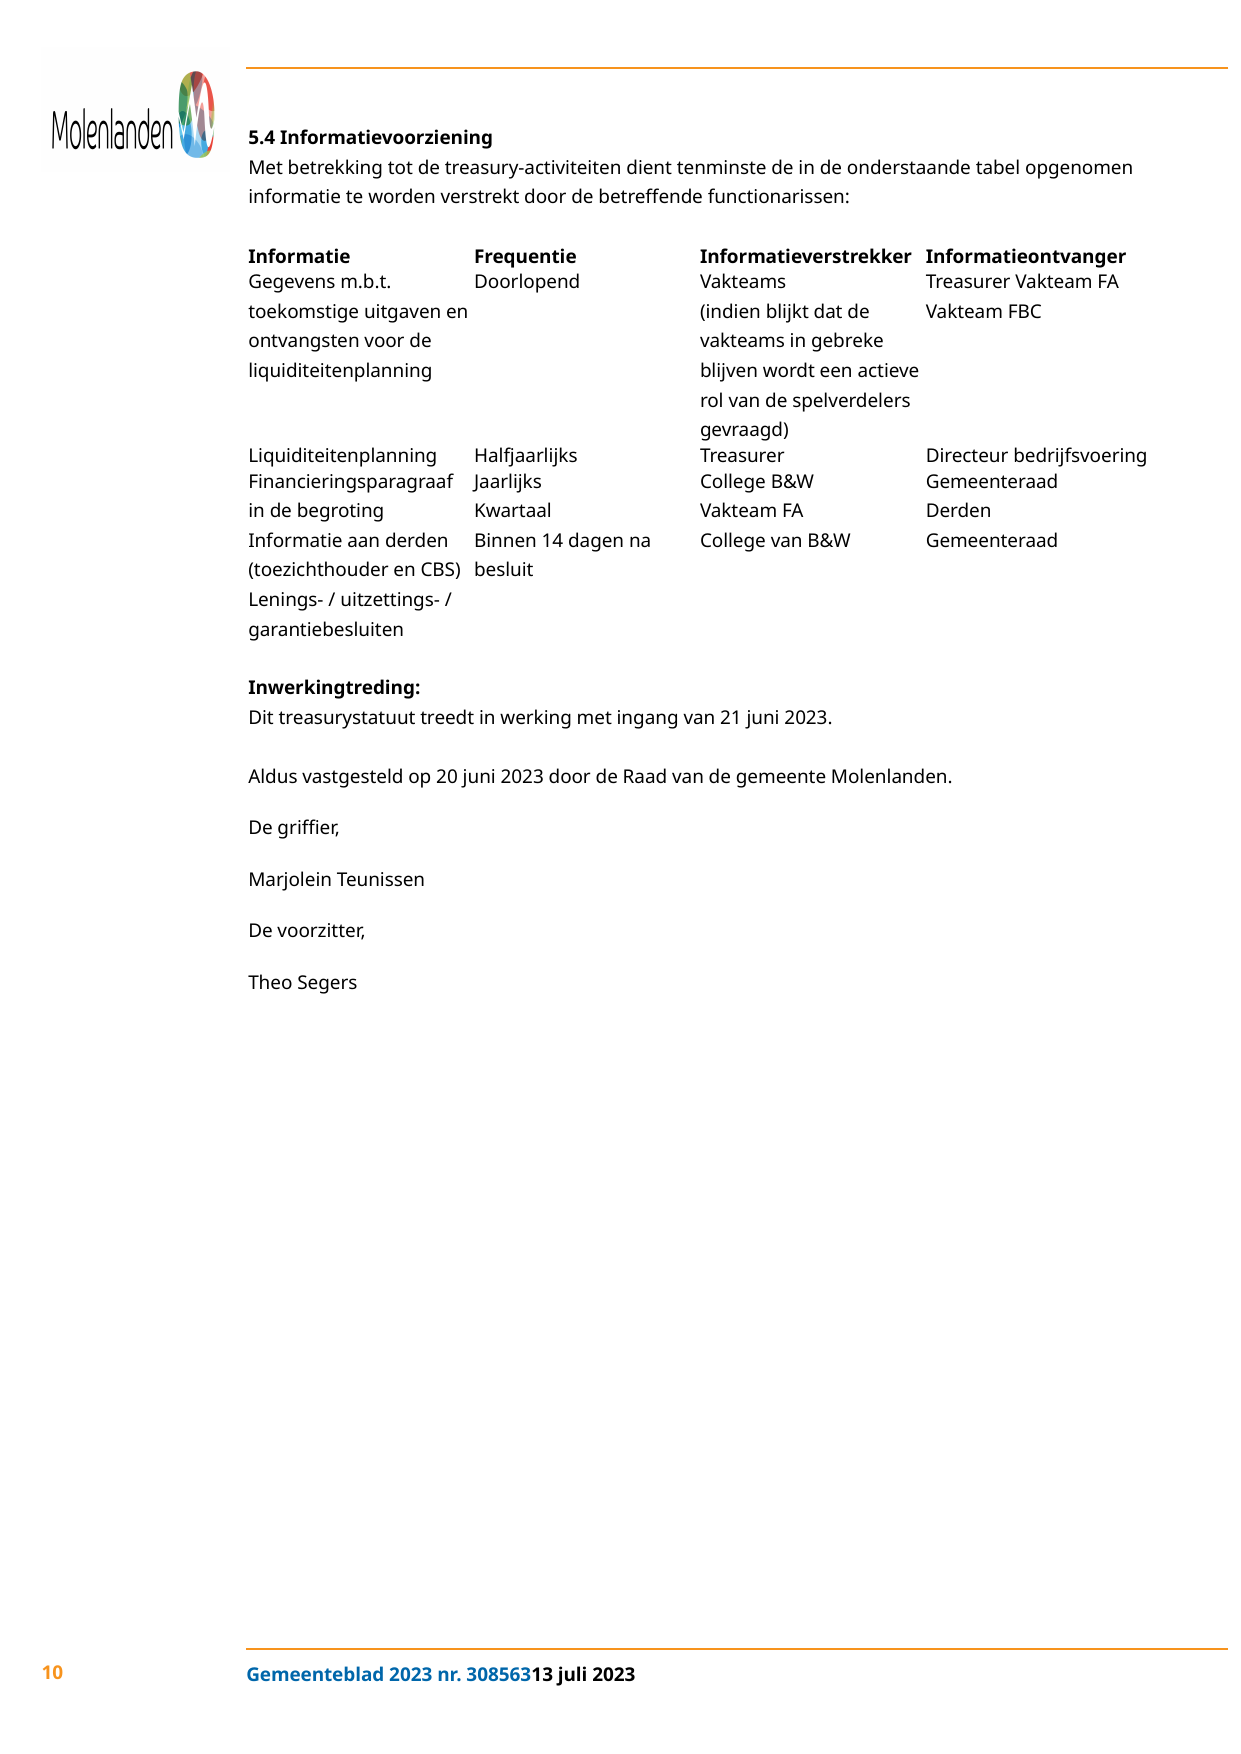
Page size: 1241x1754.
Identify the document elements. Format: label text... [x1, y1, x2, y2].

table_cell Financieringsparagraaf in de begroting Informatie aan derden (toezichthouder en CBS) Lenings- / uitzettings- / garantiebesluiten [248, 468, 474, 642]
picture [41, 47, 231, 172]
table_cell Gegevens m.b.t. toekomstige uitgaven en ontvangsten voor de liquiditeitenplanning [248, 269, 474, 442]
table_cell Jaarlijks Kwartaal Binnen 14 dagen na besluit [474, 468, 700, 642]
table_header Informatie [248, 243, 474, 268]
table_cell Halfjaarlijks [474, 442, 700, 468]
text Inwerkingtreding: [248, 674, 1152, 700]
table_header Informatieontvanger [926, 243, 1152, 268]
table_cell Directeur bedrijfsvoering [926, 442, 1152, 468]
text Theo Segers [248, 969, 1152, 995]
table_header Informatieverstrekker [700, 243, 926, 268]
table_cell Treasurer Vakteam FA Vakteam FBC [926, 269, 1152, 442]
text De voorzitter, [248, 917, 1152, 943]
text Aldus vastgesteld op 20 juni 2023 door de Raad van de gemeente Molenlanden. [248, 763, 1152, 789]
table_cell Vakteams (indien blijkt dat de vakteams in gebreke blijven wordt een actieve rol van de spelverdelers gevraagd) [700, 269, 926, 442]
text De griffier, [248, 814, 1152, 840]
text Met betrekking tot de treasury-activiteiten dient tenminste de in de onderstaande tabel opgenomen informatie te worden verstrekt door de betreffende functionarissen: [248, 154, 1152, 209]
text 5.4 Informatievoorziening [248, 124, 1152, 150]
table_cell Treasurer [700, 442, 926, 468]
table_cell Gemeenteraad Derden Gemeenteraad [926, 468, 1152, 642]
table_cell College B&W Vakteam FA College van B&W [700, 468, 926, 642]
table_cell Liquiditeitenplanning [248, 442, 474, 468]
table_cell Doorlopend [474, 269, 700, 442]
text Dit treasurystatuut treedt in werking met ingang van 21 juni 2023. [248, 704, 1152, 730]
text Marjolein Teunissen [248, 866, 1152, 892]
table_header Frequentie [474, 243, 700, 268]
